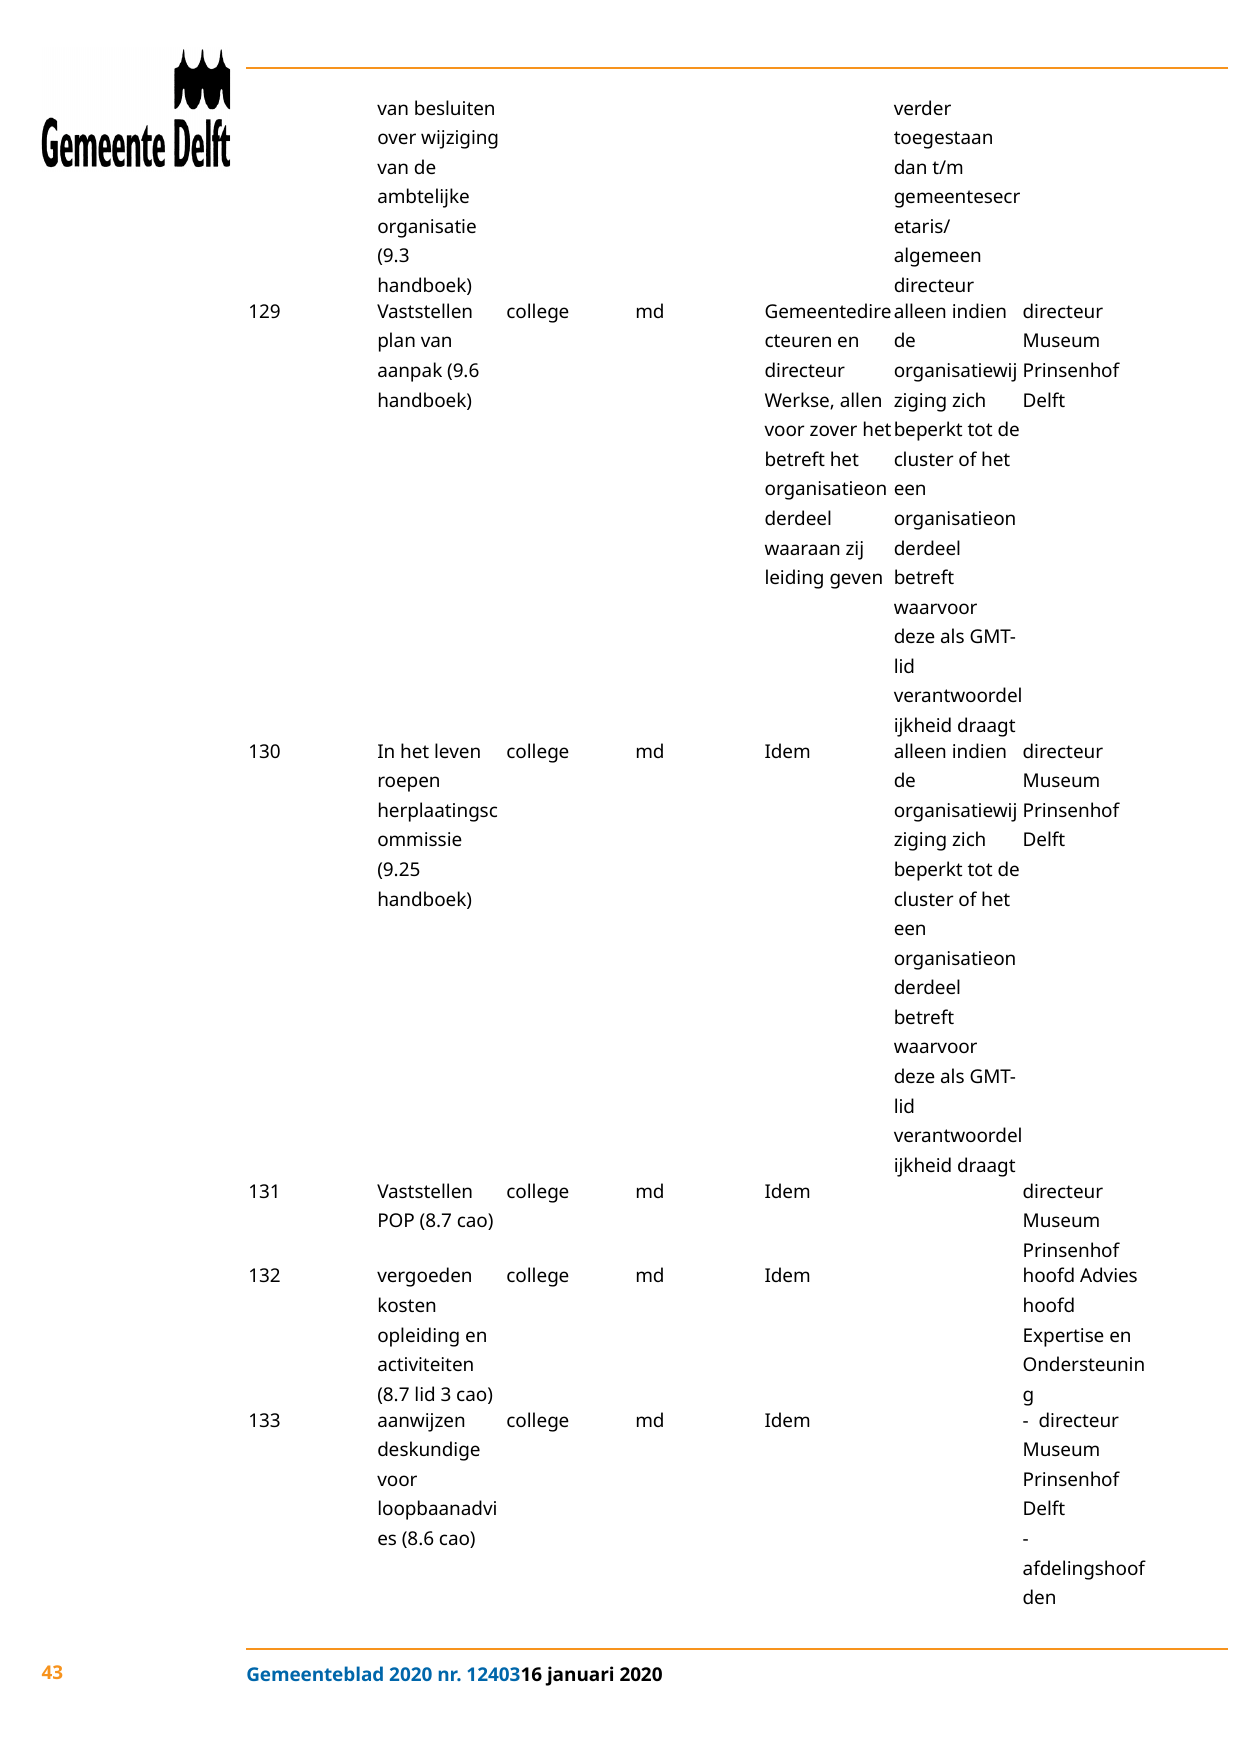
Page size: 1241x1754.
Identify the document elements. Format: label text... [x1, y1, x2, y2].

table_cell Idem [764, 1263, 893, 1407]
table_cell Idem [764, 1178, 893, 1263]
table_cell Vaststellen plan van aanpak (9.6 handboek) [377, 298, 506, 738]
table_cell 130 [248, 738, 377, 1178]
table_cell directeur Museum Prinsenhof Delft [1023, 298, 1152, 738]
table_cell md [635, 1263, 764, 1407]
table_cell - directeur Museum Prinsenhof Delft - afdelingshoofden [1023, 1407, 1152, 1610]
table_cell alleen indien de organisatiewijziging zich beperkt tot de cluster of het een organisatieonderdeel betreft waarvoor deze als GMT-lid verantwoordelijkheid draagt [894, 738, 1022, 1178]
table_cell van besluiten over wijziging van de ambtelijke organisatie (9.3 handboek) [377, 95, 506, 298]
table_cell md [635, 1407, 764, 1610]
table_cell Idem [764, 1407, 893, 1610]
table_cell [894, 1263, 1022, 1407]
table_cell 129 [248, 298, 377, 738]
table_cell [894, 1407, 1022, 1610]
table_cell - [764, 95, 893, 298]
table_cell md [635, 1178, 764, 1263]
table_cell directeur Museum Prinsenhof Delft [1023, 738, 1152, 1178]
table_cell college [506, 1178, 635, 1263]
table_cell college [506, 1263, 635, 1407]
table_cell Vaststellen POP (8.7 cao) [377, 1178, 506, 1263]
table_cell - [1023, 95, 1152, 298]
table_cell college [506, 738, 635, 1178]
table_cell 131 [248, 1178, 377, 1263]
table_cell vergoeden kosten opleiding en activiteiten (8.7 lid 3 cao) [377, 1263, 506, 1407]
table_cell [506, 95, 635, 298]
table_cell alleen indien de organisatiewijziging zich beperkt tot de cluster of het een organisatieonderdeel betreft waarvoor deze als GMT-lid verantwoordelijkheid draagt [894, 298, 1022, 738]
table_cell college [506, 298, 635, 738]
table_cell aanwijzen deskundige voor loopbaanadvies (8.6 cao) [377, 1407, 506, 1610]
table_cell hoofd Advies hoofd Expertise en Ondersteuning [1023, 1263, 1152, 1407]
table_cell [894, 1178, 1022, 1263]
table_cell verder toegestaan dan t/m gemeentesecretaris/ algemeen directeur [894, 95, 1022, 298]
table_cell [248, 95, 377, 298]
picture [41, 47, 231, 172]
table_cell Gemeentedirecteuren en directeur Werkse, allen voor zover het betreft het organisatieonderdeel waaraan zij leiding geven [764, 298, 893, 738]
table_cell Idem [764, 738, 893, 1178]
table_cell [635, 95, 764, 298]
table_cell college [506, 1407, 635, 1610]
table_cell md [635, 738, 764, 1178]
table_cell In het leven roepen herplaatingscommissie (9.25 handboek) [377, 738, 506, 1178]
table_cell 132 [248, 1263, 377, 1407]
table_cell directeur Museum Prinsenhof [1023, 1178, 1152, 1263]
table_cell md [635, 298, 764, 738]
table_cell 133 [248, 1407, 377, 1610]
